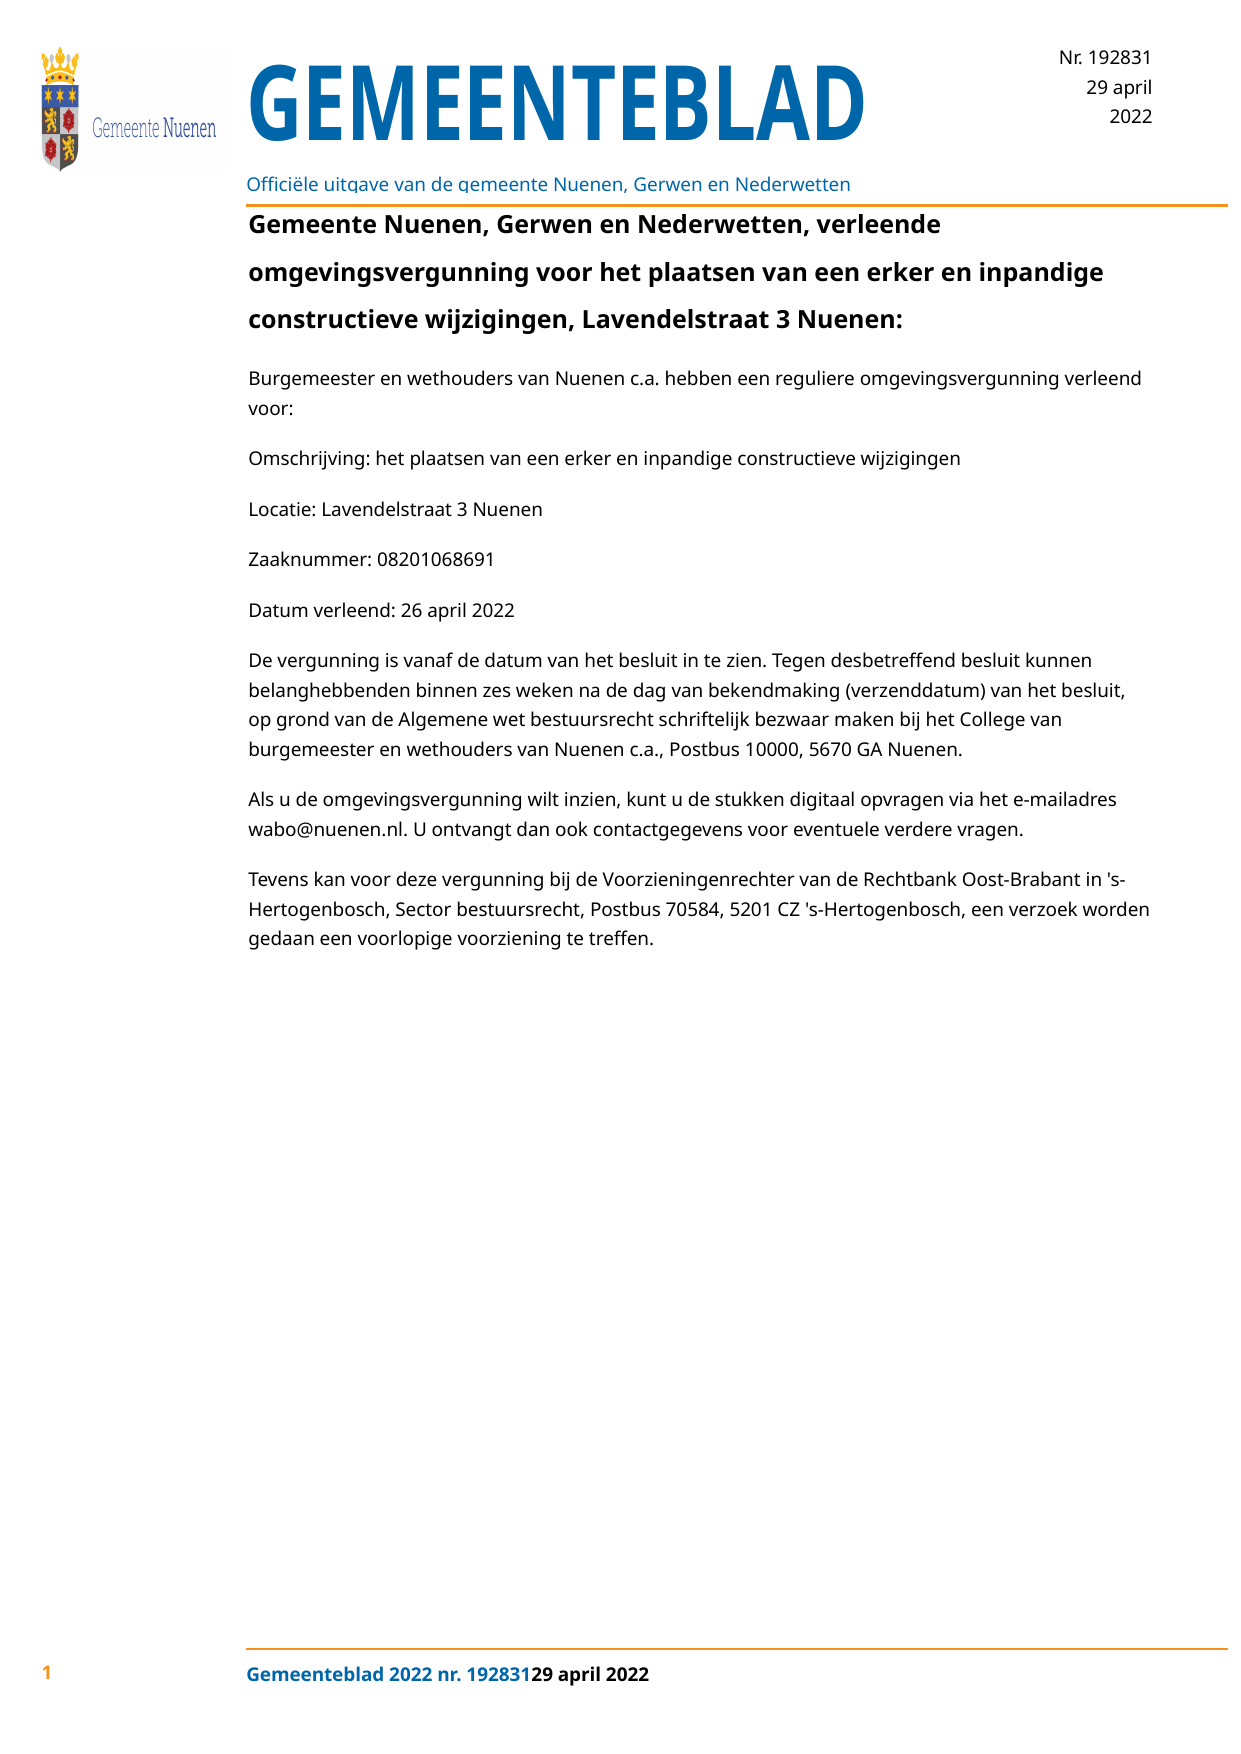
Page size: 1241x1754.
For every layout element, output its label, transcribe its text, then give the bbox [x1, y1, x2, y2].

text Omschrijving: het plaatsen van een erker en inpandige constructieve wijzigingen [248, 446, 1152, 471]
text Tevens kan voor deze vergunning bij de Voorzieningenrechter van de Rechtbank Oost-Brabant in 's-Hertogenbosch, Sector bestuursrecht, Postbus 70584, 5201 CZ 's-Hertogenbosch, een verzoek worden gedaan een voorlopige voorziening te treffen. [248, 866, 1152, 951]
text Zaaknummer: 08201068691 [248, 546, 1152, 572]
text Als u de omgevingsvergunning wilt inzien, kunt u de stukken digitaal opvragen via het e-mailadres wabo@nuenen.nl. U ontvangt dan ook contactgegevens voor eventuele verdere vragen. [248, 786, 1152, 842]
text Burgemeester en wethouders van Nuenen c.a. hebben een reguliere omgevingsvergunning verleend voor: [248, 366, 1152, 421]
text Locatie: Lavendelstraat 3 Nuenen [248, 496, 1152, 522]
picture [41, 47, 231, 172]
text De vergunning is vanaf de datum van het besluit in te zien. Tegen desbetreffend besluit kunnen belanghebbenden binnen zes weken na de dag van bekendmaking (verzenddatum) van het besluit, op grond van de Algemene wet bestuursrecht schriftelijk bezwaar maken bij het College van burgemeester en wethouders van Nuenen c.a., Postbus 10000, 5670 GA Nuenen. [248, 647, 1152, 762]
text Datum verleend: 26 april 2022 [248, 597, 1152, 622]
text Gemeente Nuenen, Gerwen en Nederwetten, verleende omgevingsvergunning voor het plaatsen van een erker en inpandige constructieve wijzigingen, Lavendelstraat 3 Nuenen: [248, 207, 1152, 336]
